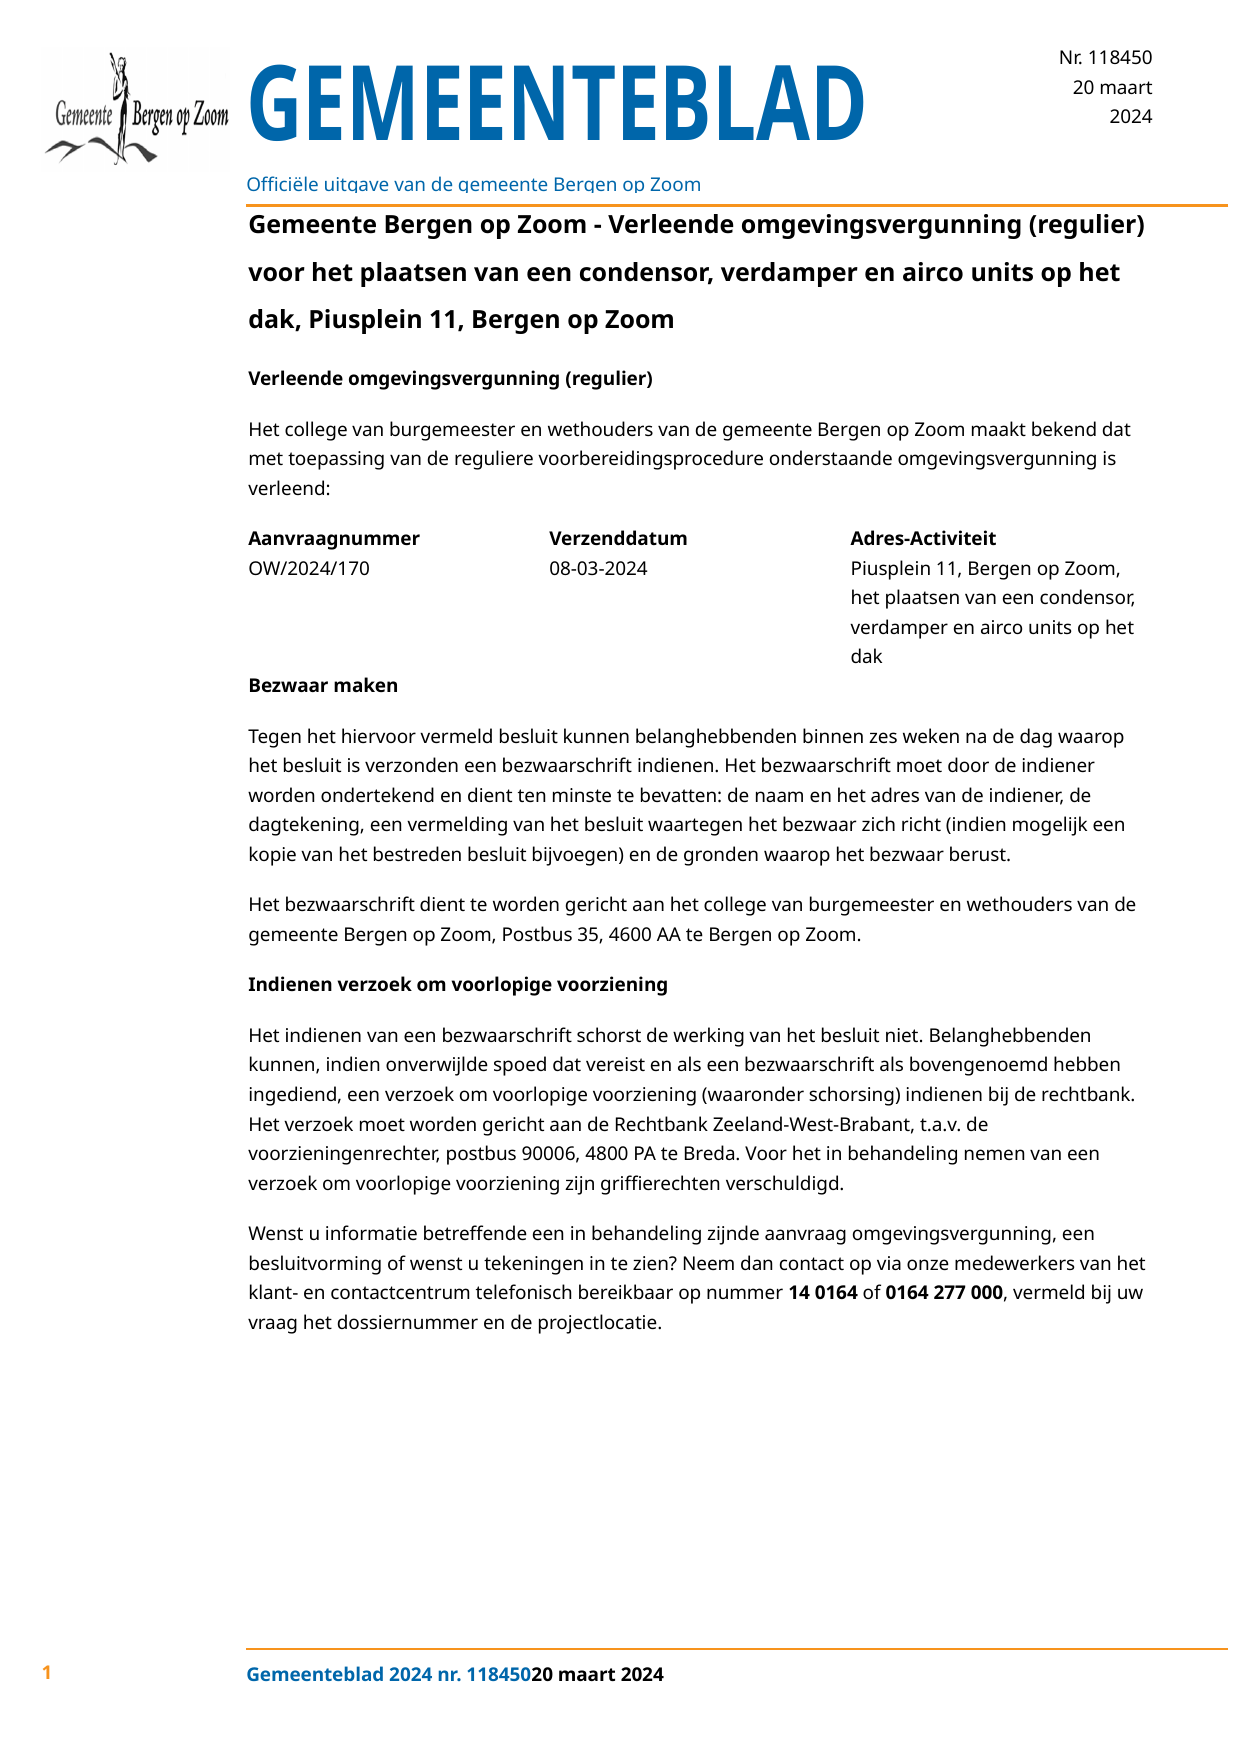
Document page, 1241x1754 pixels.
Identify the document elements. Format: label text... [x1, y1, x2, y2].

text Tegen het hiervoor vermeld besluit kunnen belanghebbenden binnen zes weken na de dag waarop het besluit is verzonden een bezwaarschrift indienen. Het bezwaarschrift moet door de indiener worden ondertekend en dient ten minste te bevatten: de naam en het adres van de indiener, de dagtekening, een vermelding van het besluit waartegen het bezwaar zich richt (indien mogelijk een kopie van het bestreden besluit bijvoegen) en de gronden waarop het bezwaar berust. [248, 723, 1152, 867]
text Het bezwaarschrift dient te worden gericht aan het college van burgemeester en wethouders van de gemeente Bergen op Zoom, Postbus 35, 4600 AA te Bergen op Zoom. [248, 892, 1152, 947]
text Verleende omgevingsvergunning (regulier) [248, 366, 1152, 391]
text Bezwaar maken [248, 672, 1152, 698]
text Het college van burgemeester en wethouders van de gemeente Bergen op Zoom maakt bekend dat met toepassing van de reguliere voorbereidingsprocedure onderstaande omgevingsvergunning is verleend: [248, 416, 1152, 501]
table_header OW/2024/170 [248, 555, 549, 669]
text Wenst u informatie betreffende een in behandeling zijnde aanvraag omgevingsvergunning, een besluitvorming of wenst u tekeningen in te zien? Neem dan contact op via onze medewerkers van het klant- en contactcentrum telefonisch bereikbaar op nummer 14 0164 of 0164 277 000, vermeld bij uw vraag het dossiernummer en de projectlocatie. [248, 1220, 1152, 1335]
picture [41, 47, 231, 172]
text Gemeente Bergen op Zoom - Verleende omgevingsvergunning (regulier) voor het plaatsen van een condensor, verdamper en airco units op het dak, Piusplein 11, Bergen op Zoom [248, 207, 1152, 336]
table_header Aanvraagnummer [248, 526, 549, 551]
text Het indienen van een bezwaarschrift schorst de werking van het besluit niet. Belanghebbenden kunnen, indien onverwijlde spoed dat vereist en als een bezwaarschrift als bovengenoemd hebben ingediend, een verzoek om voorlopige voorziening (waaronder schorsing) indienen bij de rechtbank. Het verzoek moet worden gericht aan de Rechtbank Zeeland-West-Brabant, t.a.v. de voorzieningenrechter, postbus 90006, 4800 PA te Breda. Voor het in behandeling nemen van een verzoek om voorlopige voorziening zijn griffierechten verschuldigd. [248, 1022, 1152, 1196]
table_header 08-03-2024 [549, 555, 850, 669]
table_header Adres-Activiteit [850, 526, 1152, 551]
table_header Piusplein 11, Bergen op Zoom, het plaatsen van een condensor, verdamper en airco units op het dak [850, 555, 1152, 669]
table_header Verzenddatum [549, 526, 850, 551]
text Indienen verzoek om voorlopige voorziening [248, 972, 1152, 997]
